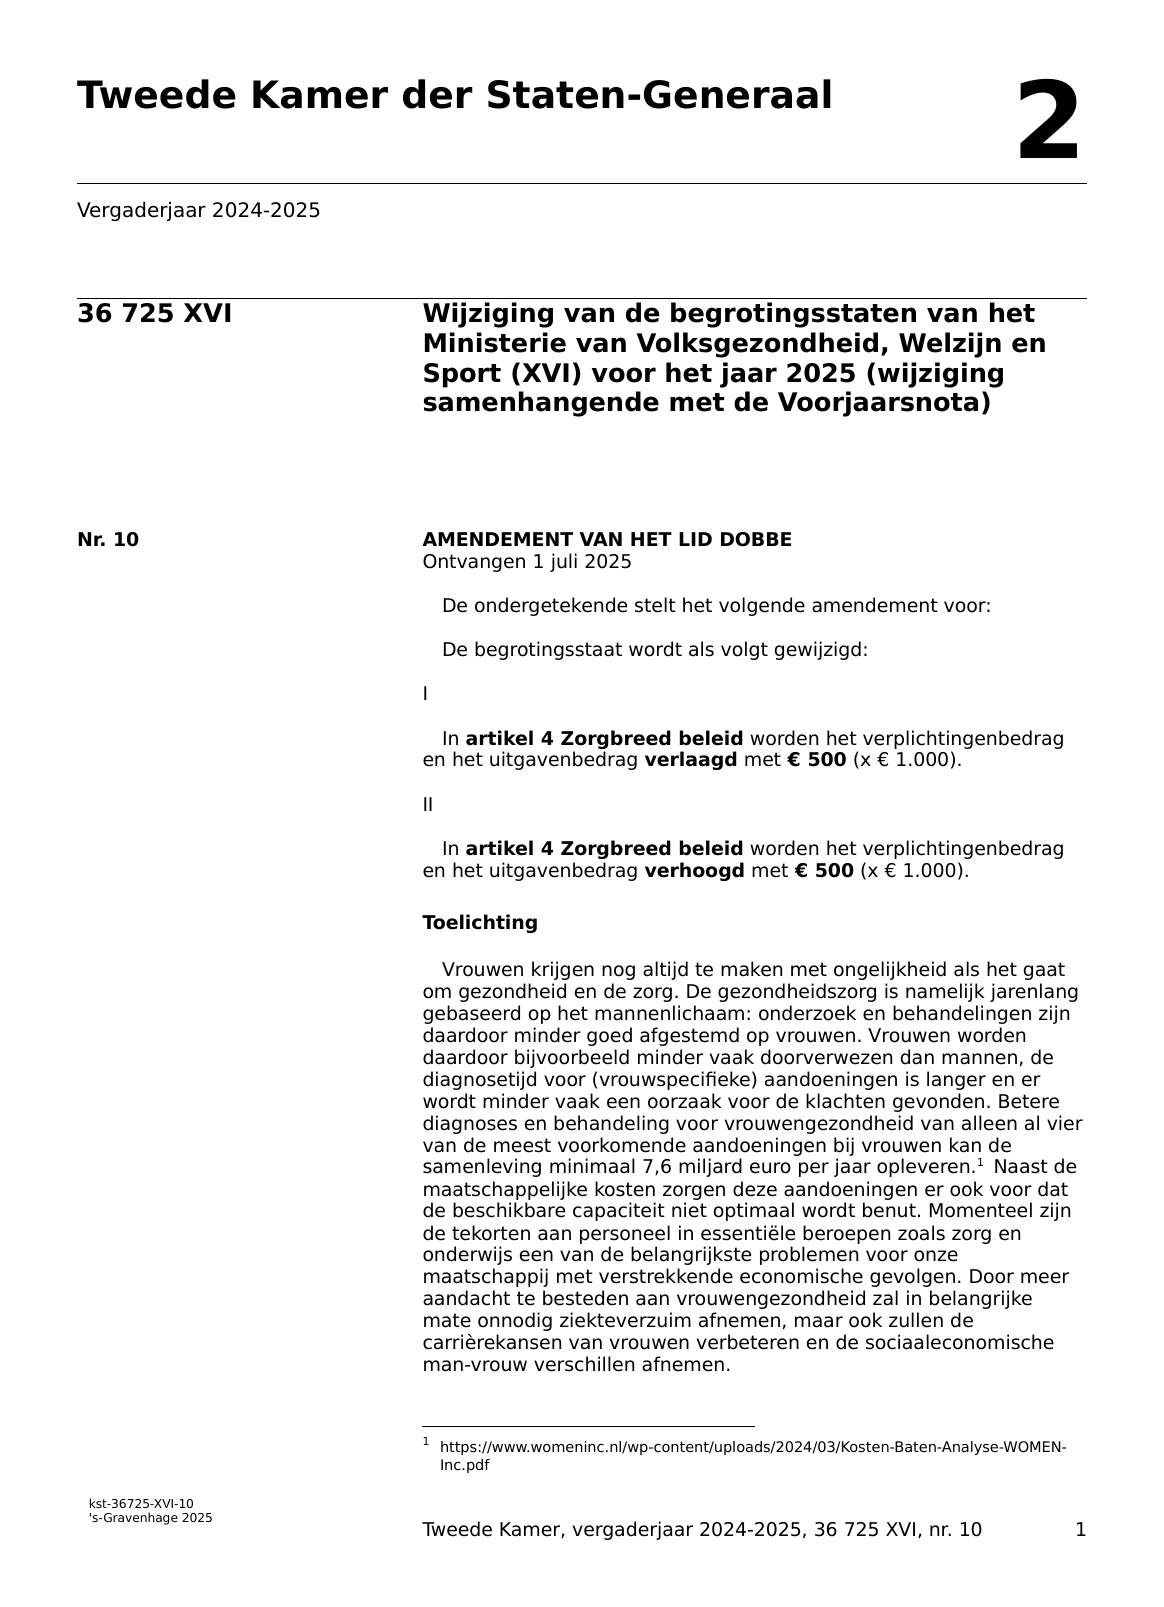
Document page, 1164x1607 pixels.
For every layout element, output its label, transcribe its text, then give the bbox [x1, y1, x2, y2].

subtitle 36 725 XVI Wijziging van de begrotingsstaten van het Ministerie van Volksgezondheid, Welzijn en Sport (XVI) voor het jaar 2025 (wijziging samenhangende met de Voorjaarsnota) [77, 299, 1087, 418]
table_header Tweede Kamer der Staten-Generaal [77, 59, 886, 183]
text In artikel 4 Zorgbreed beleid worden het verplichtingenbedrag en het uitgavenbedrag verlaagd met € 500 (x € 1.000). [422, 727, 1087, 771]
text Ontvangen 1 juli 2025 [422, 551, 1087, 573]
table_cell Vergaderjaar 2024-2025 [77, 184, 1087, 298]
text De begrotingsstaat wordt als volgt gewijzigd: [422, 639, 1087, 661]
text 's-Gravenhage 2025 [88, 1511, 323, 1525]
text kst-36725-XVI-10 [88, 1497, 323, 1511]
text Vrouwen krijgen nog altijd te maken met ongelijkheid als het gaat om gezondheid en de zorg. De gezondheidszorg is namelijk jarenlang gebaseerd op het mannenlichaam: onderzoek en behandelingen zijn daardoor minder goed afgestemd op vrouwen. Vrouwen worden daardoor bijvoorbeeld minder vaak doorverwezen dan mannen, de diagnosetijd voor (vrouwspecifieke) aandoeningen is langer en er wordt minder vaak een oorzaak voor de klachten gevonden. Betere diagnoses en behandeling voor vrouwengezondheid van alleen al vier van de meest voorkomende aandoeningen bij vrouwen kan de samenleving minimaal 7,6 miljard euro per jaar opleveren. Naast de maatschappelijke kosten zorgen deze aandoeningen er ook voor dat de beschikbare capaciteit niet optimaal wordt benut. Momenteel zijn de tekorten aan personeel in essentiële beroepen zoals zorg en onderwijs een van de belangrijkste problemen voor onze maatschappij met verstrekkende economische gevolgen. Door meer aandacht te besteden aan vrouwengezondheid zal in belangrijke mate onnodig ziekteverzuim afnemen, maar ook zullen de carrièrekansen van vrouwen verbeteren en de sociaaleconomische man-vrouw verschillen afnemen. [422, 959, 1087, 1376]
text II [422, 793, 1087, 816]
table_header 2 [886, 59, 1087, 183]
subtitle Nr. 10 AMENDEMENT VAN HET LID DOBBE [77, 529, 1087, 551]
text https://www.womeninc.nl/wp-content/uploads/2024/03/Kosten-Baten-Analyse-WOMEN-Inc.pdf [422, 1435, 1087, 1474]
text De ondergetekende stelt het volgende amendement voor: [422, 595, 1087, 617]
text In artikel 4 Zorgbreed beleid worden het verplichtingenbedrag en het uitgavenbedrag verhoogd met € 500 (x € 1.000). [422, 838, 1087, 882]
subtitle Toelichting [422, 912, 1087, 934]
text I [422, 683, 1087, 705]
